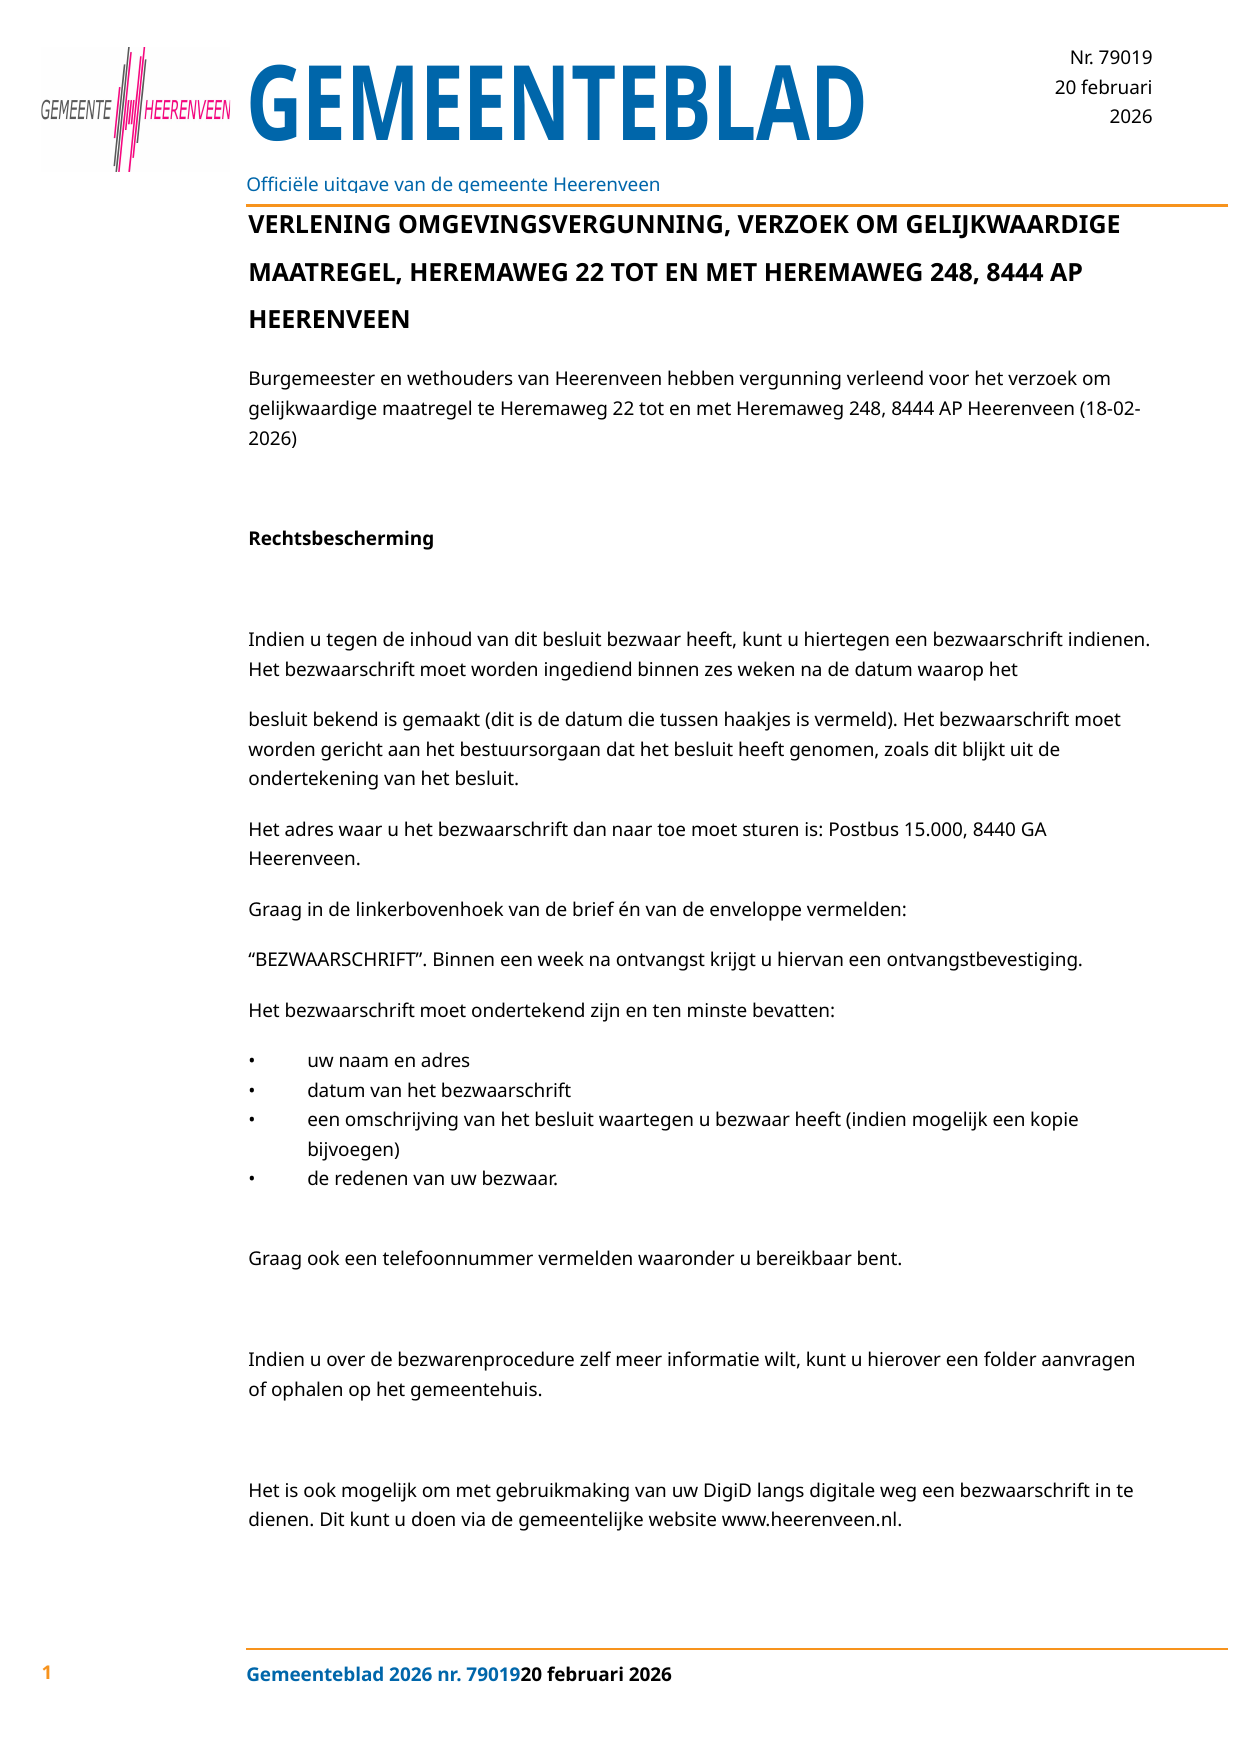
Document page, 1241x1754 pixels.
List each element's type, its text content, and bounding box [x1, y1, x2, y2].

text Graag in de linkerbovenhoek van de brief én van de enveloppe vermelden: [248, 896, 1152, 922]
list een omschrijving van het besluit waartegen u bezwaar heeft (indien mogelijk een kopie bijvoegen) [248, 1106, 1152, 1162]
list datum van het bezwaarschrift [248, 1077, 1152, 1102]
text Graag ook een telefoonnummer vermelden waaronder u bereikbaar bent. [248, 1246, 1152, 1271]
text Indien u tegen de inhoud van dit besluit bezwaar heeft, kunt u hiertegen een bezwaarschrift indienen. Het bezwaarschrift moet worden ingediend binnen zes weken na de datum waarop het [248, 626, 1152, 682]
text VERLENING OMGEVINGSVERGUNNING, VERZOEK OM GELIJKWAARDIGE MAATREGEL, HEREMAWEG 22 TOT EN MET HEREMAWEG 248, 8444 AP HEERENVEEN [248, 207, 1152, 336]
text Het adres waar u het bezwaarschrift dan naar toe moet sturen is: Postbus 15.000, 8440 GA Heerenveen. [248, 816, 1152, 871]
text Het bezwaarschrift moet ondertekend zijn en ten minste bevatten: [248, 997, 1152, 1022]
list uw naam en adres [248, 1047, 1152, 1073]
text besluit bekend is gemaakt (dit is de datum die tussen haakjes is vermeld). Het bezwaarschrift moet worden gericht aan het bestuursorgaan dat het besluit heeft genomen, zoals dit blijkt uit de ondertekening van het besluit. [248, 706, 1152, 791]
text Indien u over de bezwarenprocedure zelf meer informatie wilt, kunt u hierover een folder aanvragen of ophalen op het gemeentehuis. [248, 1346, 1152, 1402]
text Het is ook mogelijk om met gebruikmaking van uw DigiD langs digitale weg een bezwaarschrift in te dienen. Dit kunt u doen via de gemeentelijke website www.heerenveen.nl. [248, 1477, 1152, 1532]
text “BEZWAARSCHRIFT”. Binnen een week na ontvangst krijgt u hiervan een ontvangstbevestiging. [248, 946, 1152, 972]
text Burgemeester en wethouders van Heerenveen hebben vergunning verleend voor het verzoek om gelijkwaardige maatregel te Heremaweg 22 tot en met Heremaweg 248, 8444 AP Heerenveen (18-02-2026) [248, 366, 1152, 450]
picture [41, 47, 231, 172]
list de redenen van uw bezwaar. [248, 1166, 1152, 1191]
text Rechtsbescherming [248, 526, 1152, 551]
